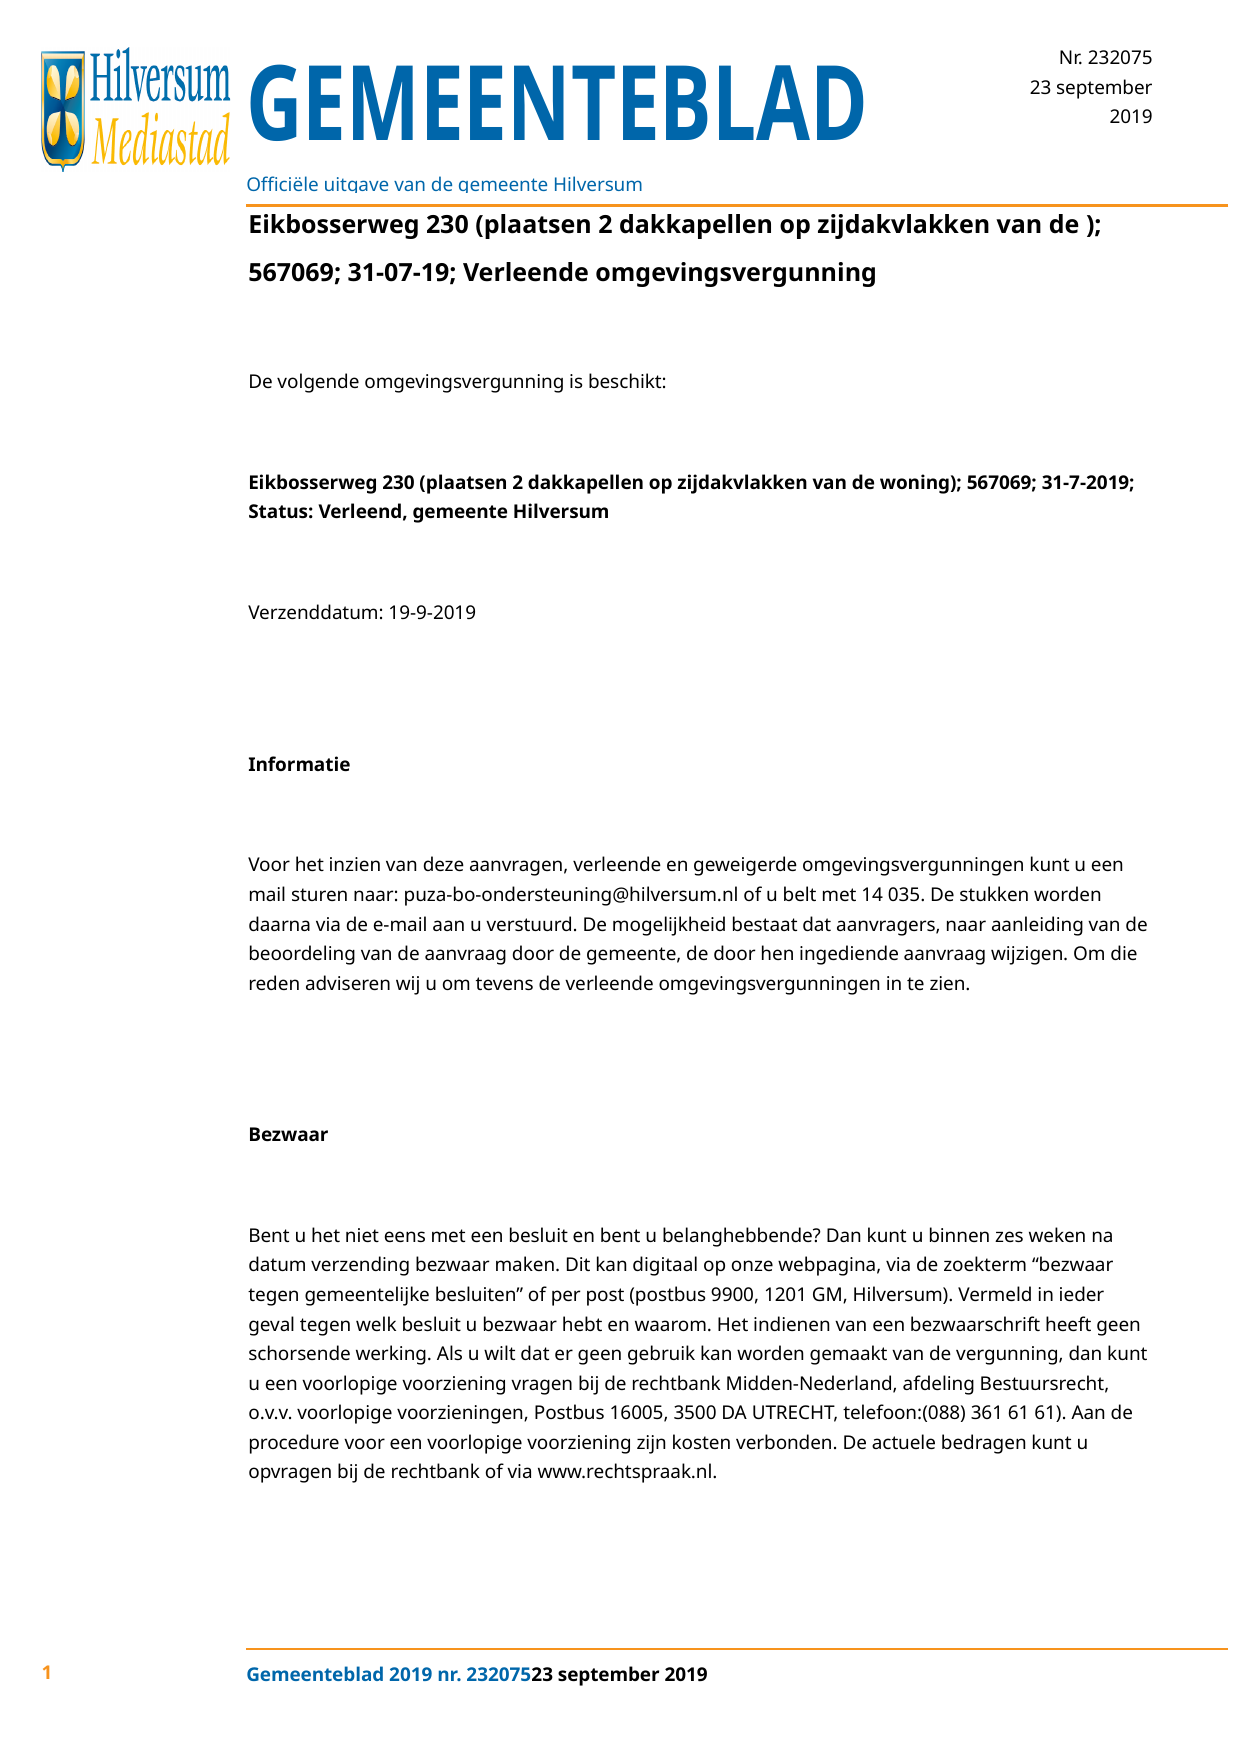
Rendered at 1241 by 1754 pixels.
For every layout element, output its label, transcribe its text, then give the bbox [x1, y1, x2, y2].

text Eikbosserweg 230 (plaatsen 2 dakkapellen op zijdakvlakken van de ); 567069; 31-07-19; Verleende omgevingsvergunning [248, 207, 1152, 288]
text De volgende omgevingsvergunning is beschikt: [248, 368, 1152, 394]
text Eikbosserweg 230 (plaatsen 2 dakkapellen op zijdakvlakken van de woning); 567069; 31-7-2019; Status: Verleend, gemeente Hilversum [248, 469, 1152, 524]
text Informatie [248, 751, 1152, 777]
picture [41, 47, 231, 172]
text Bent u het niet eens met een besluit en bent u belanghebbende? Dan kunt u binnen zes weken na datum verzending bezwaar maken. Dit kan digitaal op onze webpagina, via de zoekterm “bezwaar tegen gemeentelijke besluiten” of per post (postbus 9900, 1201 GM, Hilversum). Vermeld in ieder geval tegen welk besluit u bezwaar hebt en waarom. Het indienen van een bezwaarschrift heeft geen schorsende werking. Als u wilt dat er geen gebruik kan worden gemaakt van de vergunning, dan kunt u een voorlopige voorziening vragen bij de rechtbank Midden-Nederland, afdeling Bestuursrecht, o.v.v. voorlopige voorzieningen, Postbus 16005, 3500 DA UTRECHT, telefoon:(088) 361 61 61). Aan de procedure voor een voorlopige voorziening zijn kosten verbonden. De actuele bedragen kunt u opvragen bij de rechtbank of via www.rechtspraak.nl. [248, 1222, 1152, 1484]
text Bezwaar [248, 1121, 1152, 1147]
text Voor het inzien van deze aanvragen, verleende en geweigerde omgevingsvergunningen kunt u een mail sturen naar: puza-bo-ondersteuning@hilversum.nl of u belt met 14 035. De stukken worden daarna via de e-mail aan u verstuurd. De mogelijkheid bestaat dat aanvragers, naar aanleiding van de beoordeling van de aanvraag door de gemeente, de door hen ingediende aanvraag wijzigen. Om die reden adviseren wij u om tevens de verleende omgevingsvergunningen in te zien. [248, 852, 1152, 996]
text Verzenddatum: 19-9-2019 [248, 599, 1152, 625]
